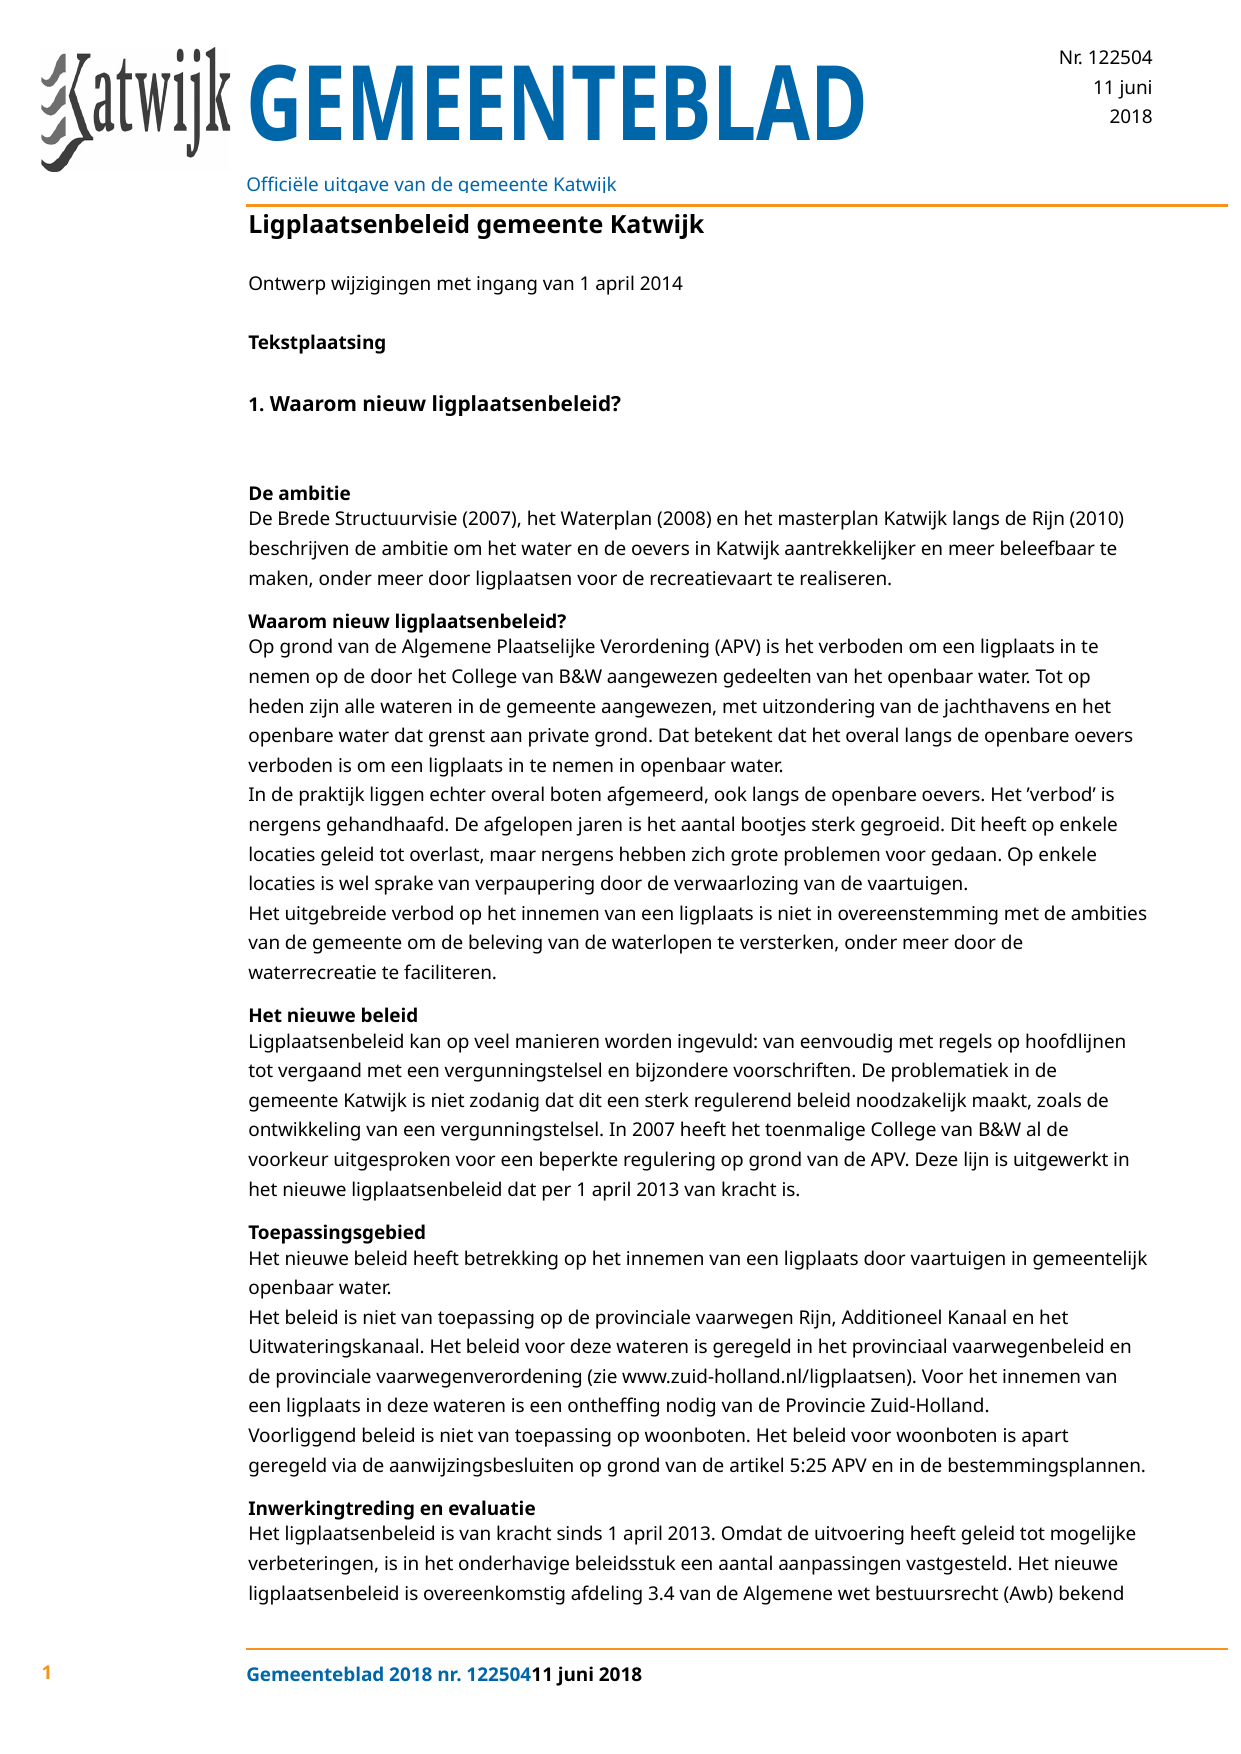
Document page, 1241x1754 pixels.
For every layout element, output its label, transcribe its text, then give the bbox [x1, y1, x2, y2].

text Het ligplaatsenbeleid is van kracht sinds 1 april 2013. Omdat de uitvoering heeft geleid tot mogelijke verbeteringen, is in het onderhavige beleidsstuk een aantal aanpassingen vastgesteld. Het nieuwe ligplaatsenbeleid is overeenkomstig afdeling 3.4 van de Algemene wet bestuursrecht (Awb) bekend [248, 1521, 1152, 1606]
text In de praktijk liggen echter overal boten afgemeerd, ook langs de openbare oevers. Het ’verbod’ is nergens gehandhaafd. De afgelopen jaren is het aantal bootjes sterk gegroeid. Dit heeft op enkele locaties geleid tot overlast, maar nergens hebben zich grote problemen voor gedaan. Op enkele locaties is wel sprake van verpaupering door de verwaarlozing van de vaartuigen. [248, 782, 1152, 896]
text Het uitgebreide verbod op het innemen van een ligplaats is niet in overeenstemming met de ambities van de gemeente om de beleving van de waterlopen te versterken, onder meer door de waterrecreatie te faciliteren. [248, 900, 1152, 985]
text Ontwerp wijzigingen met ingang van 1 april 2014 [248, 270, 1152, 296]
text Ligplaatsenbeleid kan op veel manieren worden ingevuld: van eenvoudig met regels op hoofdlijnen tot vergaand met een vergunningstelsel en bijzondere voorschriften. De problematiek in de gemeente Katwijk is niet zodanig dat dit een sterk regulerend beleid noodzakelijk maakt, zoals de ontwikkeling van een vergunningstelsel. In 2007 heeft het toenmalige College van B&W al de voorkeur uitgesproken voor een beperkte regulering op grond van de APV. Deze lijn is uitgewerkt in het nieuwe ligplaatsenbeleid dat per 1 april 2013 van kracht is. [248, 1028, 1152, 1202]
text Toepassingsgebied [248, 1219, 1152, 1245]
text De ambitie [248, 480, 1152, 506]
text Op grond van de Algemene Plaatselijke Verordening (APV) is het verboden om een ligplaats in te nemen op de door het College van B&W aangewezen gedeelten van het openbaar water. Tot op heden zijn alle wateren in de gemeente aangewezen, met uitzondering van de jachthavens en het openbare water dat grenst aan private grond. Dat betekent dat het overal langs de openbare oevers verboden is om een ligplaats in te nemen in openbaar water. [248, 634, 1152, 778]
text 1. Waarom nieuw ligplaatsenbeleid? [248, 389, 1152, 417]
text Voorliggend beleid is niet van toepassing op woonboten. Het beleid voor woonboten is apart geregeld via de aanwijzingsbesluiten op grond van de artikel 5:25 APV en in de bestemmingsplannen. [248, 1422, 1152, 1477]
text Ligplaatsenbeleid gemeente Katwijk [248, 207, 1152, 241]
text Waarom nieuw ligplaatsenbeleid? [248, 608, 1152, 634]
text Tekstplaatsing [248, 329, 1152, 355]
text Het beleid is niet van toepassing op de provinciale vaarwegen Rijn, Additioneel Kanaal en het Uitwateringskanaal. Het beleid voor deze wateren is geregeld in het provinciaal vaarwegenbeleid en de provinciale vaarwegenverordening (zie www.zuid-holland.nl/ligplaatsen). Voor het innemen van een ligplaats in deze wateren is een ontheffing nodig van de Provincie Zuid-Holland. [248, 1304, 1152, 1418]
text beschrijven de ambitie om het water en de oevers in Katwijk aantrekkelijker en meer beleefbaar te maken, onder meer door ligplaatsen voor de recreatievaart te realiseren. [248, 535, 1152, 591]
text Het nieuwe beleid [248, 1002, 1152, 1028]
picture [41, 47, 231, 172]
text Inwerkingtreding en evaluatie [248, 1495, 1152, 1521]
text Het nieuwe beleid heeft betrekking op het innemen van een ligplaats door vaartuigen in gemeentelijk openbaar water. [248, 1245, 1152, 1300]
text De Brede Structuurvisie (2007), het Waterplan (2008) en het masterplan Katwijk langs de Rijn (2010) [248, 506, 1152, 531]
